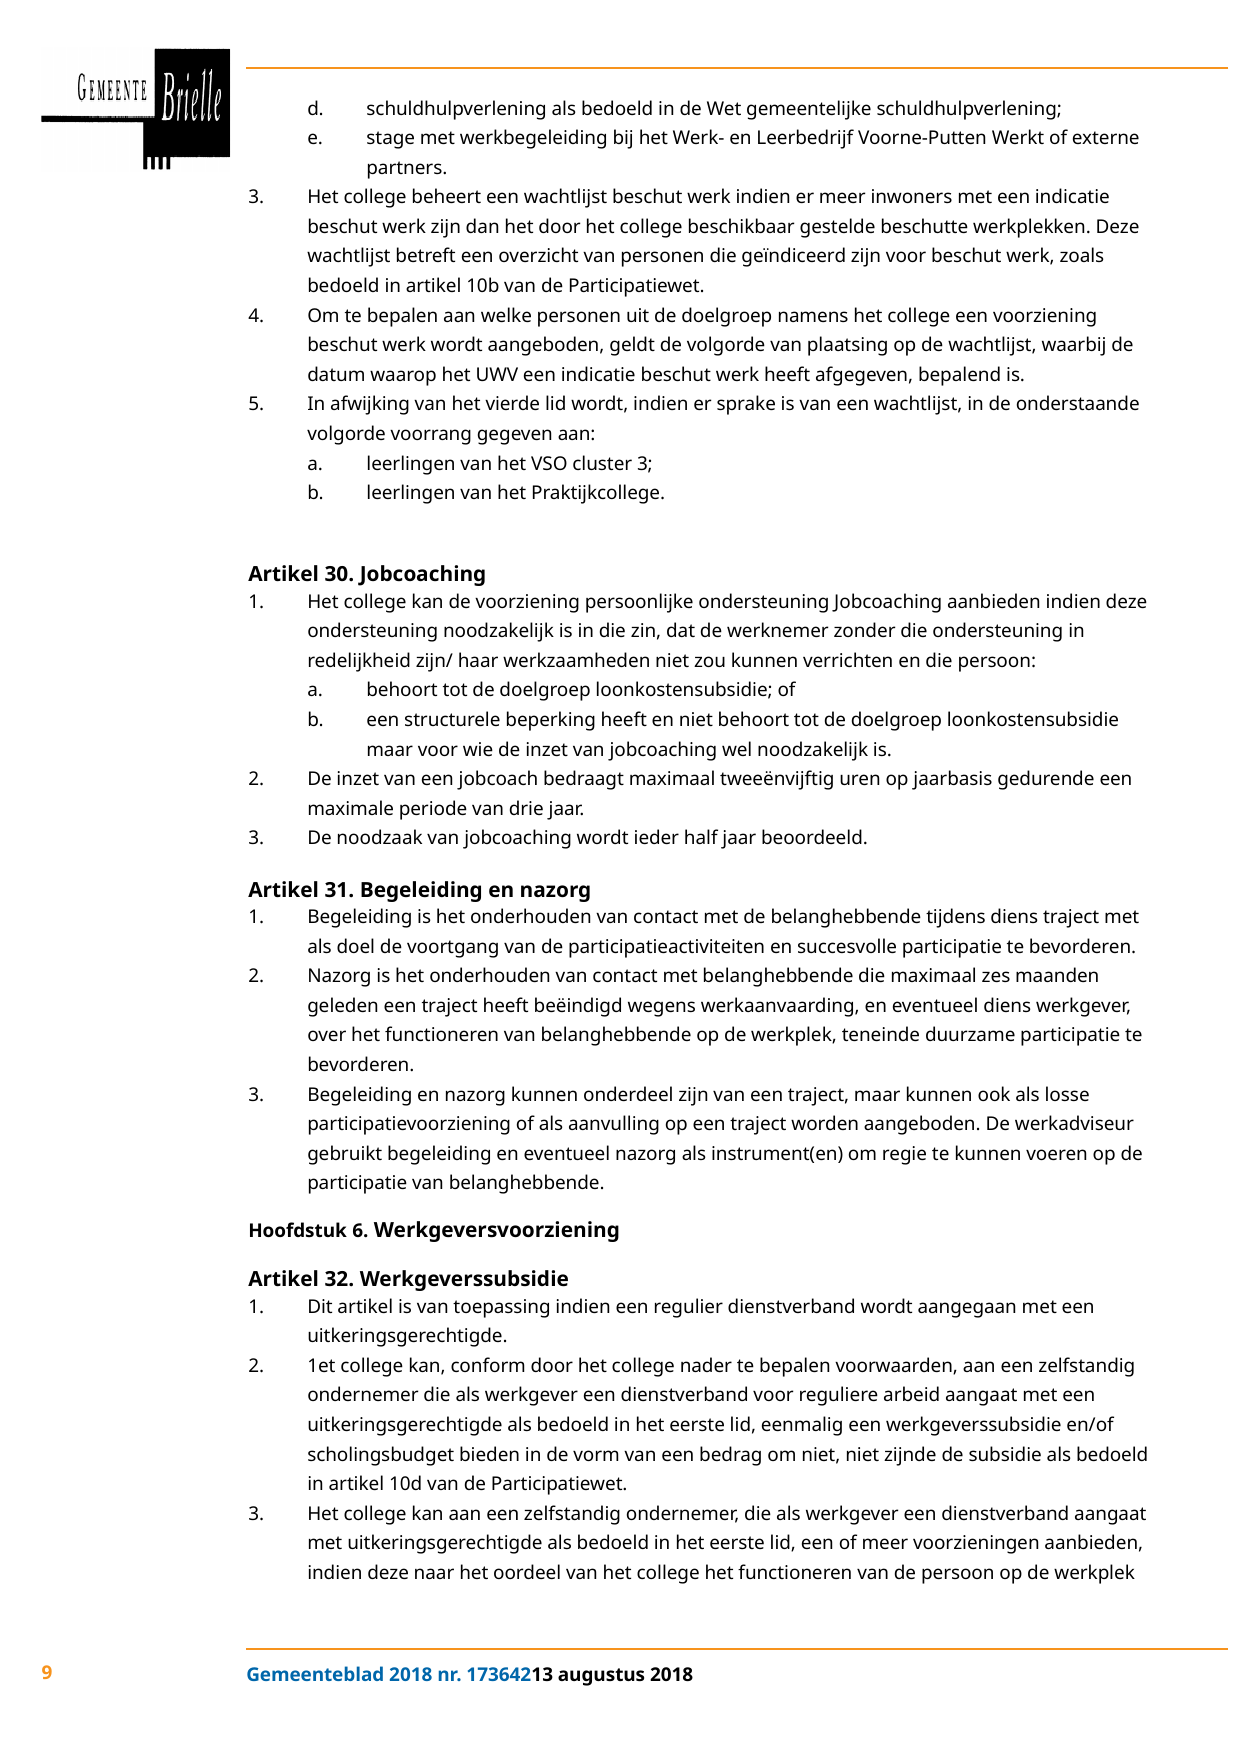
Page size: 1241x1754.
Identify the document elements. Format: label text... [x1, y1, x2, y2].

list Begeleiding en nazorg kunnen onderdeel zijn van een traject, maar kunnen ook als losse participatievoorziening of als aanvulling op een traject worden aangeboden. De werkadviseur gebruikt begeleiding en eventueel nazorg als instrument(en) om regie te kunnen voeren op de participatie van belanghebbende. [248, 1081, 1152, 1195]
text Artikel 32. Werkgeverssubsidie [248, 1264, 1152, 1293]
list een structurele beperking heeft en niet behoort tot de doelgroep loonkostensubsidie maar voor wie de inzet van jobcoaching wel noodzakelijk is. [307, 706, 1152, 761]
picture [41, 47, 231, 172]
list Het college kan de voorziening persoonlijke ondersteuning Jobcoaching aanbieden indien deze ondersteuning noodzakelijk is in die zin, dat de werknemer zonder die ondersteuning in redelijkheid zijn/ haar werkzaamheden niet zou kunnen verrichten en die persoon: [248, 588, 1152, 673]
list In afwijking van het vierde lid wordt, indien er sprake is van een wachtlijst, in de onderstaande volgorde voorrang gegeven aan: [248, 391, 1152, 446]
text Artikel 30. Jobcoaching [248, 559, 1152, 588]
list De noodzaak van jobcoaching wordt ieder half jaar beoordeeld. [248, 824, 1152, 850]
list De inzet van een jobcoach bedraagt maximaal tweeënvijftig uren op jaarbasis gedurende een maximale periode van drie jaar. [248, 765, 1152, 821]
list Het college kan aan een zelfstandig ondernemer, die als werkgever een dienstverband aangaat met uitkeringsgerechtigde als bedoeld in het eerste lid, een of meer voorzieningen aanbieden, indien deze naar het oordeel van het college het functioneren van de persoon op de werkplek [248, 1500, 1152, 1585]
list behoort tot de doelgroep loonkostensubsidie; of [307, 677, 1152, 702]
list 1et college kan, conform door het college nader te bepalen voorwaarden, aan een zelfstandig ondernemer die als werkgever een dienstverband voor reguliere arbeid aangaat met een uitkeringsgerechtigde als bedoeld in het eerste lid, eenmalig een werkgeverssubsidie en/of scholingsbudget bieden in de vorm van een bedrag om niet, niet zijnde de subsidie als bedoeld in artikel 10d van de Participatiewet. [248, 1352, 1152, 1496]
list Begeleiding is het onderhouden van contact met de belanghebbende tijdens diens traject met als doel de voortgang van de participatieactiviteiten en succesvolle participatie te bevorderen. [248, 903, 1152, 959]
text Artikel 31. Begeleiding en nazorg [248, 875, 1152, 903]
list leerlingen van het Praktijkcollege. [307, 479, 1152, 505]
list Nazorg is het onderhouden van contact met belanghebbende die maximaal zes maanden geleden een traject heeft beëindigd wegens werkaanvaarding, en eventueel diens werkgever, over het functioneren van belanghebbende op de werkplek, teneinde duurzame participatie te bevorderen. [248, 962, 1152, 1077]
list schuldhulpverlening als bedoeld in de Wet gemeentelijke schuldhulpverlening; [307, 95, 1152, 121]
text Hoofdstuk 6. Werkgeversvoorziening [248, 1215, 1152, 1244]
list Dit artikel is van toepassing indien een regulier dienstverband wordt aangegaan met een uitkeringsgerechtigde. [248, 1293, 1152, 1348]
list Het college beheert een wachtlijst beschut werk indien er meer inwoners met een indicatie beschut werk zijn dan het door het college beschikbaar gestelde beschutte werkplekken. Deze wachtlijst betreft een overzicht van personen die geïndiceerd zijn voor beschut werk, zoals bedoeld in artikel 10b van de Participatiewet. [248, 183, 1152, 298]
list leerlingen van het VSO cluster 3; [307, 450, 1152, 476]
list stage met werkbegeleiding bij het Werk- en Leerbedrijf Voorne-Putten Werkt of externe partners. [307, 124, 1152, 180]
list Om te bepalen aan welke personen uit de doelgroep namens het college een voorziening beschut werk wordt aangeboden, geldt de volgorde van plaatsing op de wachtlijst, waarbij de datum waarop het UWV een indicatie beschut werk heeft afgegeven, bepalend is. [248, 302, 1152, 387]
